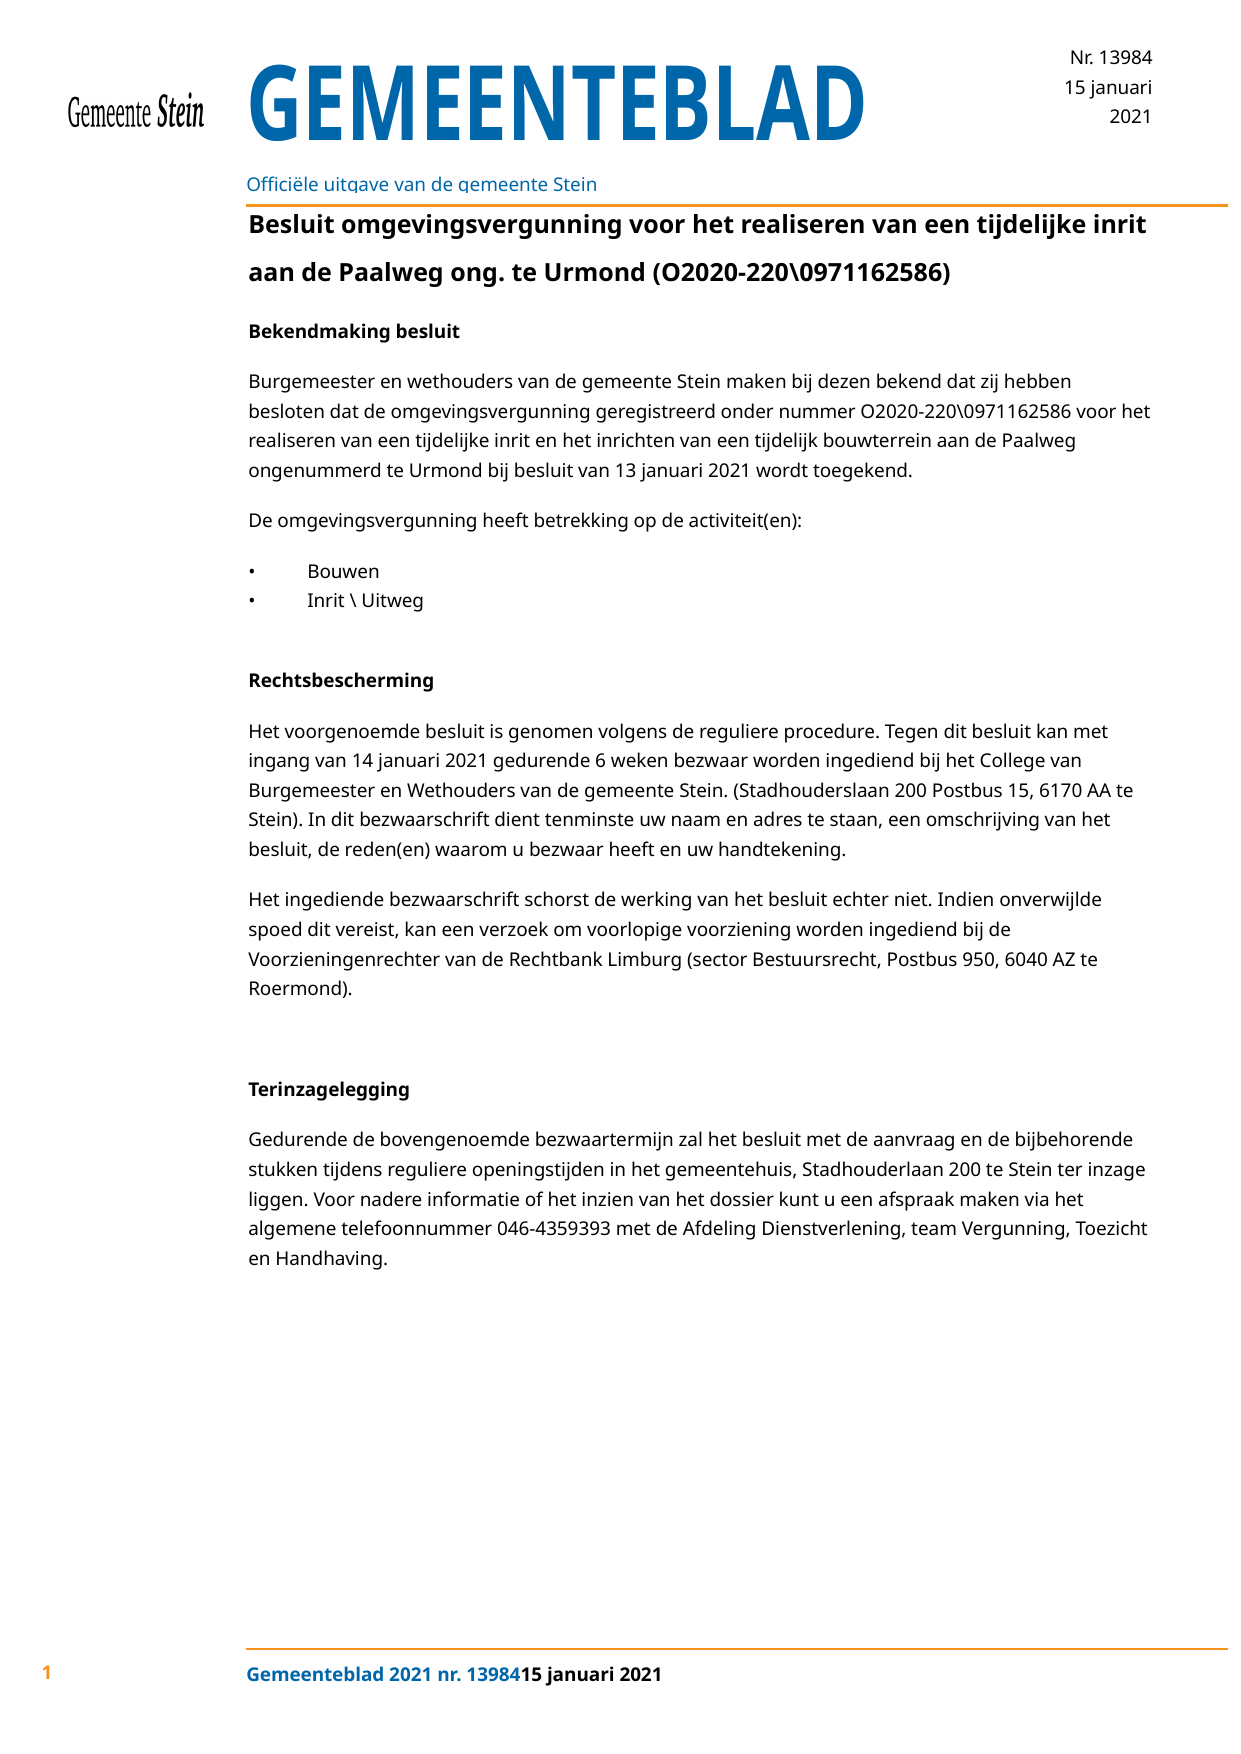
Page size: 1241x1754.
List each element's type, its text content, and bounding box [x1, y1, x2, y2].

text Burgemeester en wethouders van de gemeente Stein maken bij dezen bekend dat zij hebben besloten dat de omgevingsvergunning geregistreerd onder nummer O2020-220\0971162586 voor het realiseren van een tijdelijke inrit en het inrichten van een tijdelijk bouwterrein aan de Paalweg ongenummerd te Urmond bij besluit van 13 januari 2021 wordt toegekend. [248, 368, 1152, 483]
text Besluit omgevingsvergunning voor het realiseren van een tijdelijke inrit aan de Paalweg ong. te Urmond (O2020-220\0971162586) [248, 207, 1152, 288]
list Inrit \ Uitweg [248, 587, 1152, 613]
text Rechtsbescherming [248, 667, 1152, 693]
text Gedurende de bovengenoemde bezwaartermijn zal het besluit met de aanvraag en de bijbehorende stukken tijdens reguliere openingstijden in het gemeentehuis, Stadhouderlaan 200 te Stein ter inzage liggen. Voor nadere informatie of het inzien van het dossier kunt u een afspraak maken via het algemene telefoonnummer 046-4359393 met de Afdeling Dienstverlening, team Vergunning, Toezicht en Handhaving. [248, 1127, 1152, 1271]
list Bouwen [248, 558, 1152, 584]
text Het voorgenoemde besluit is genomen volgens de reguliere procedure. Tegen dit besluit kan met ingang van 14 januari 2021 gedurende 6 weken bezwaar worden ingediend bij het College van Burgemeester en Wethouders van de gemeente Stein. (Stadhouderslaan 200 Postbus 15, 6170 AA te Stein). In dit bezwaarschrift dient tenminste uw naam en adres te staan, een omschrijving van het besluit, de reden(en) waarom u bezwaar heeft en uw handtekening. [248, 718, 1152, 862]
text De omgevingsvergunning heeft betrekking op de activiteit(en): [248, 507, 1152, 533]
picture [41, 47, 231, 172]
text Het ingediende bezwaarschrift schorst de werking van het besluit echter niet. Indien onverwijlde spoed dit vereist, kan een verzoek om voorlopige voorziening worden ingediend bij de Voorzieningenrechter van de Rechtbank Limburg (sector Bestuursrecht, Postbus 950, 6040 AZ te Roermond). [248, 887, 1152, 1001]
text Bekendmaking besluit [248, 318, 1152, 344]
text Terinzagelegging [248, 1076, 1152, 1102]
